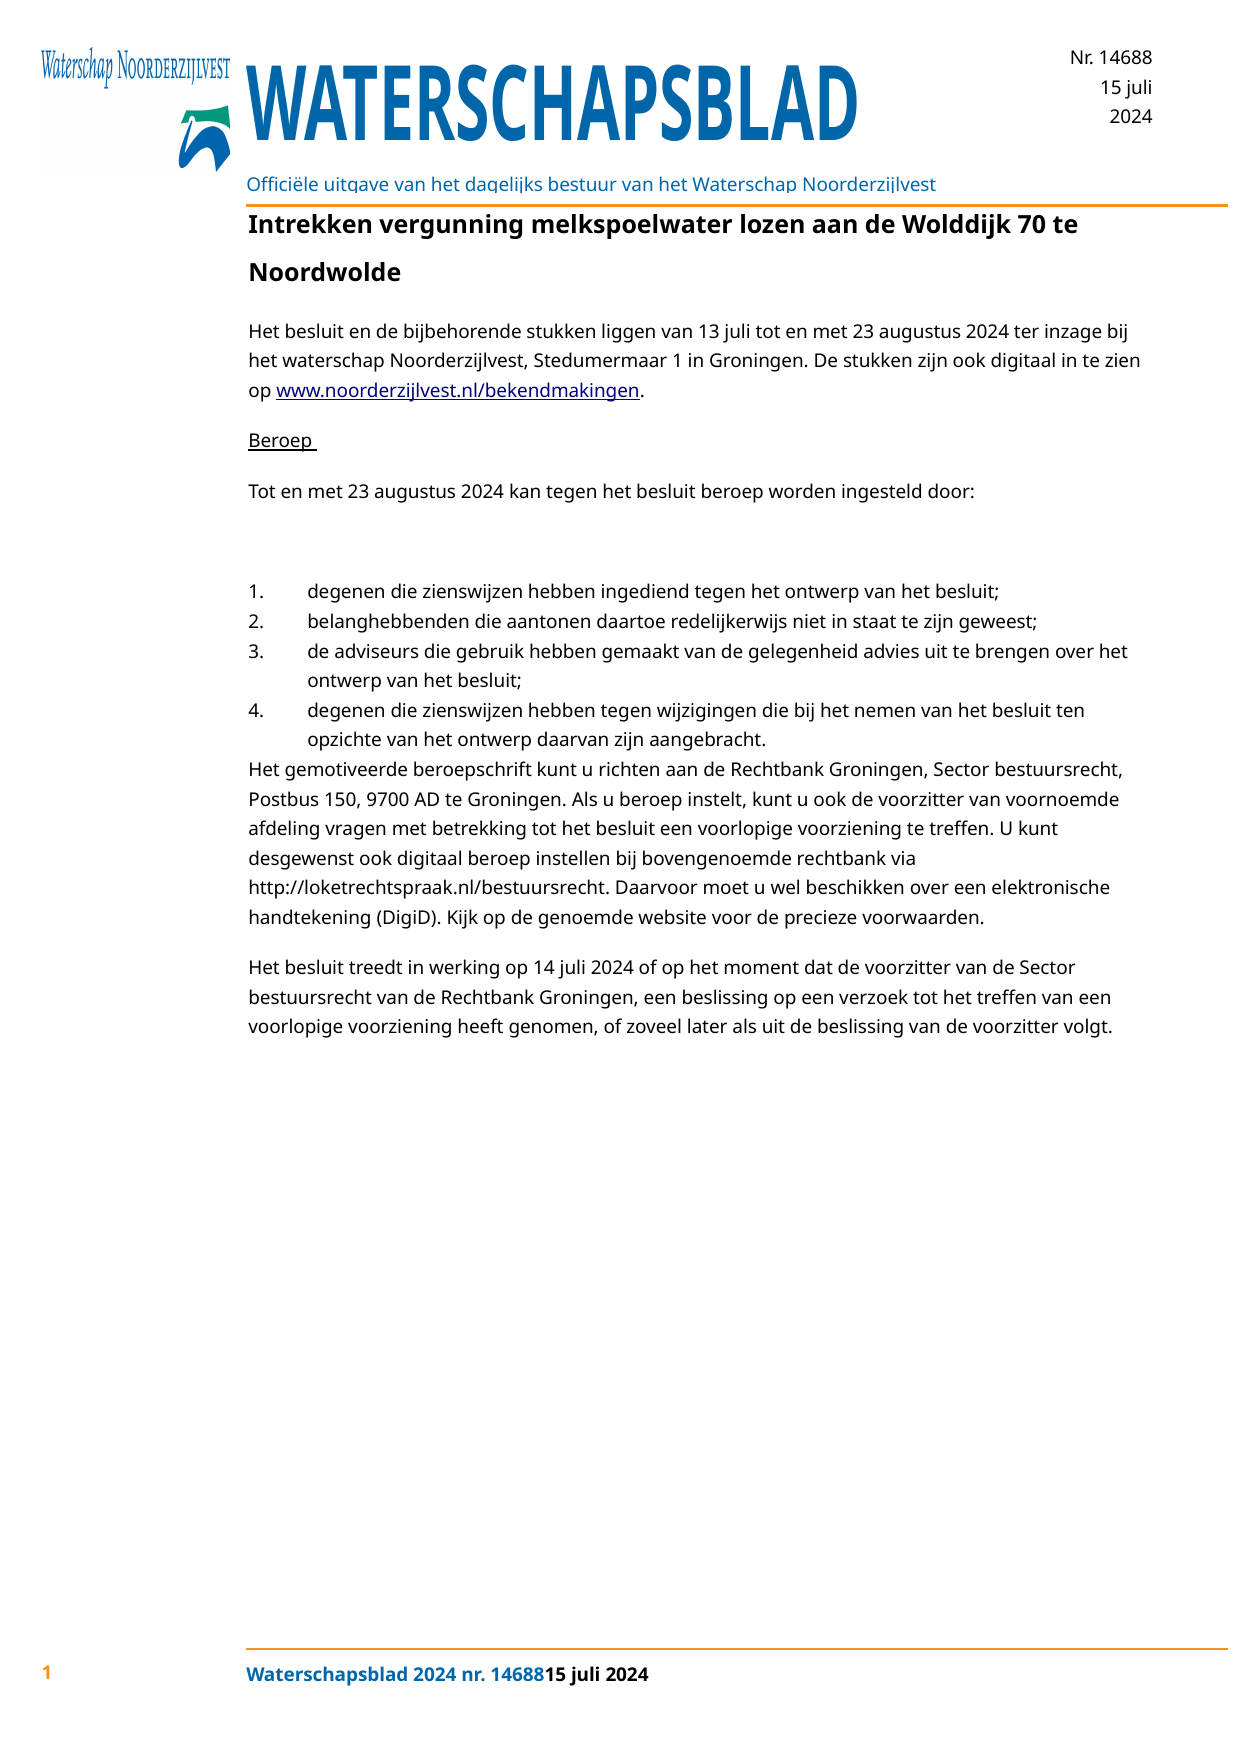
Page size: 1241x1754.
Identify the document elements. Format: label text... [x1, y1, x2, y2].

picture [41, 47, 231, 172]
text Het besluit treedt in werking op 14 juli 2024 of op het moment dat de voorzitter van de Sector bestuursrecht van de Rechtbank Groningen, een beslissing op een verzoek tot het treffen van een voorlopige voorziening heeft genomen, of zoveel later als uit de beslissing van de voorzitter volgt. [248, 954, 1152, 1039]
text Het gemotiveerde beroepschrift kunt u richten aan de Rechtbank Groningen, Sector bestuursrecht, Postbus 150, 9700 AD te Groningen. Als u beroep instelt, kunt u ook de voorzitter van voornoemde afdeling vragen met betrekking tot het besluit een voorlopige voorziening te treffen. U kunt desgewenst ook digitaal beroep instellen bij bovengenoemde rechtbank via http://loketrechtspraak.nl/bestuursrecht. Daarvoor moet u wel beschikken over een elektronische handtekening (DigiD). Kijk op de genoemde website voor de precieze voorwaarden. [248, 756, 1152, 930]
list degenen die zienswijzen hebben tegen wijzigingen die bij het nemen van het besluit ten opzichte van het ontwerp daarvan zijn aangebracht. [248, 697, 1152, 752]
list belanghebbenden die aantonen daartoe redelijkerwijs niet in staat te zijn geweest; [248, 608, 1152, 634]
text Beroep [248, 427, 1152, 453]
text Het besluit en de bijbehorende stukken liggen van 13 juli tot en met 23 augustus 2024 ter inzage bij het waterschap Noorderzijlvest, Stedumermaar 1 in Groningen. De stukken zijn ook digitaal in te zien op www.noorderzijlvest.nl/bekendmakingen. [248, 318, 1152, 403]
list degenen die zienswijzen hebben ingediend tegen het ontwerp van het besluit; [248, 579, 1152, 604]
list de adviseurs die gebruik hebben gemaakt van de gelegenheid advies uit te brengen over het ontwerp van het besluit; [248, 638, 1152, 693]
text Tot en met 23 augustus 2024 kan tegen het besluit beroep worden ingesteld door: [248, 478, 1152, 504]
text Intrekken vergunning melkspoelwater lozen aan de Wolddijk 70 te Noordwolde [248, 207, 1152, 288]
